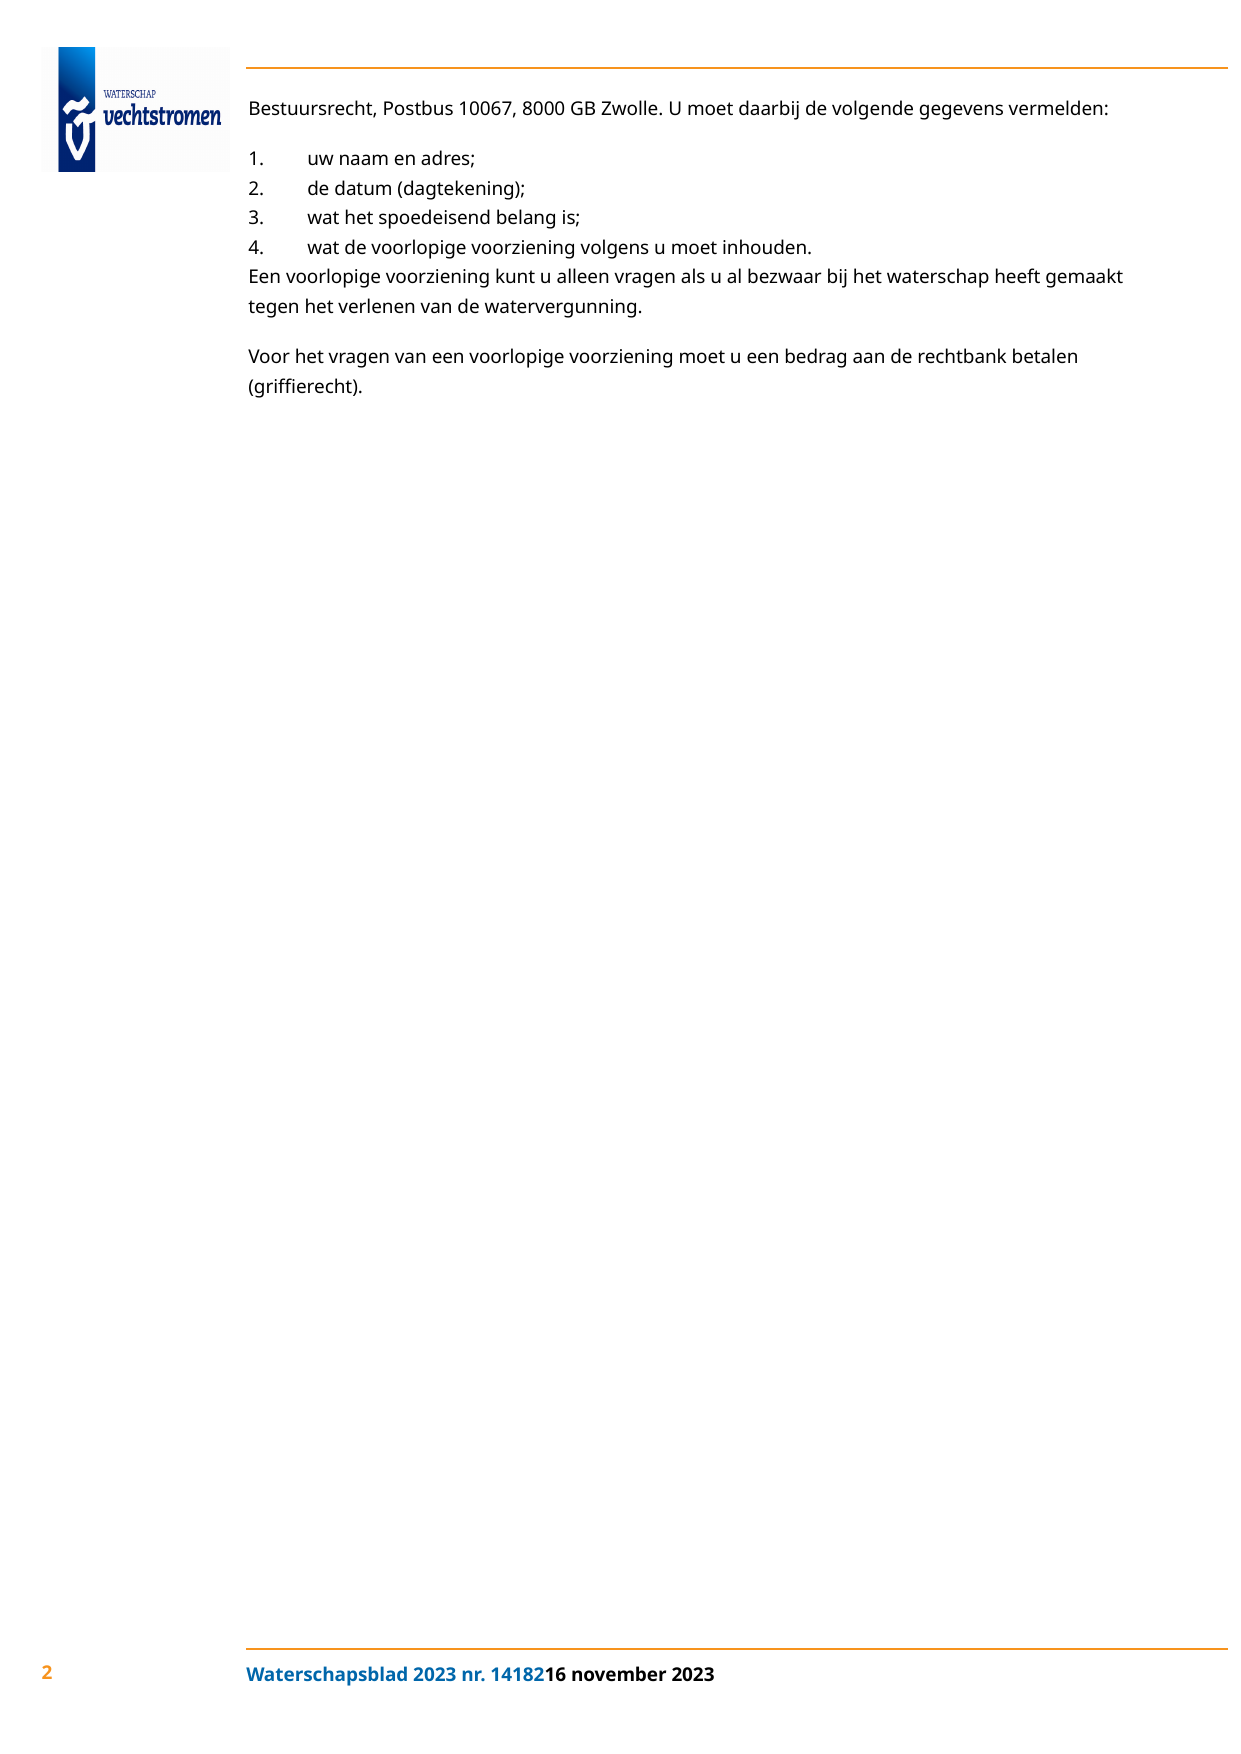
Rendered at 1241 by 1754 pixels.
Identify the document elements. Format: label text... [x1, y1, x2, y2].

text Voor het vragen van een voorlopige voorziening moet u een bedrag aan de rechtbank betalen (griffierecht). [248, 343, 1152, 399]
text Een voorlopige voorziening kunt u alleen vragen als u al bezwaar bij het waterschap heeft gemaakt tegen het verlenen van de watervergunning. [248, 263, 1152, 319]
list uw naam en adres; [248, 145, 1152, 171]
picture [41, 47, 231, 172]
list wat het spoedeisend belang is; [248, 204, 1152, 230]
list de datum (dagtekening); [248, 175, 1152, 201]
list wat de voorlopige voorziening volgens u moet inhouden. [248, 234, 1152, 260]
text Bestuursrecht, Postbus 10067, 8000 GB Zwolle. U moet daarbij de volgende gegevens vermelden: [248, 95, 1152, 121]
